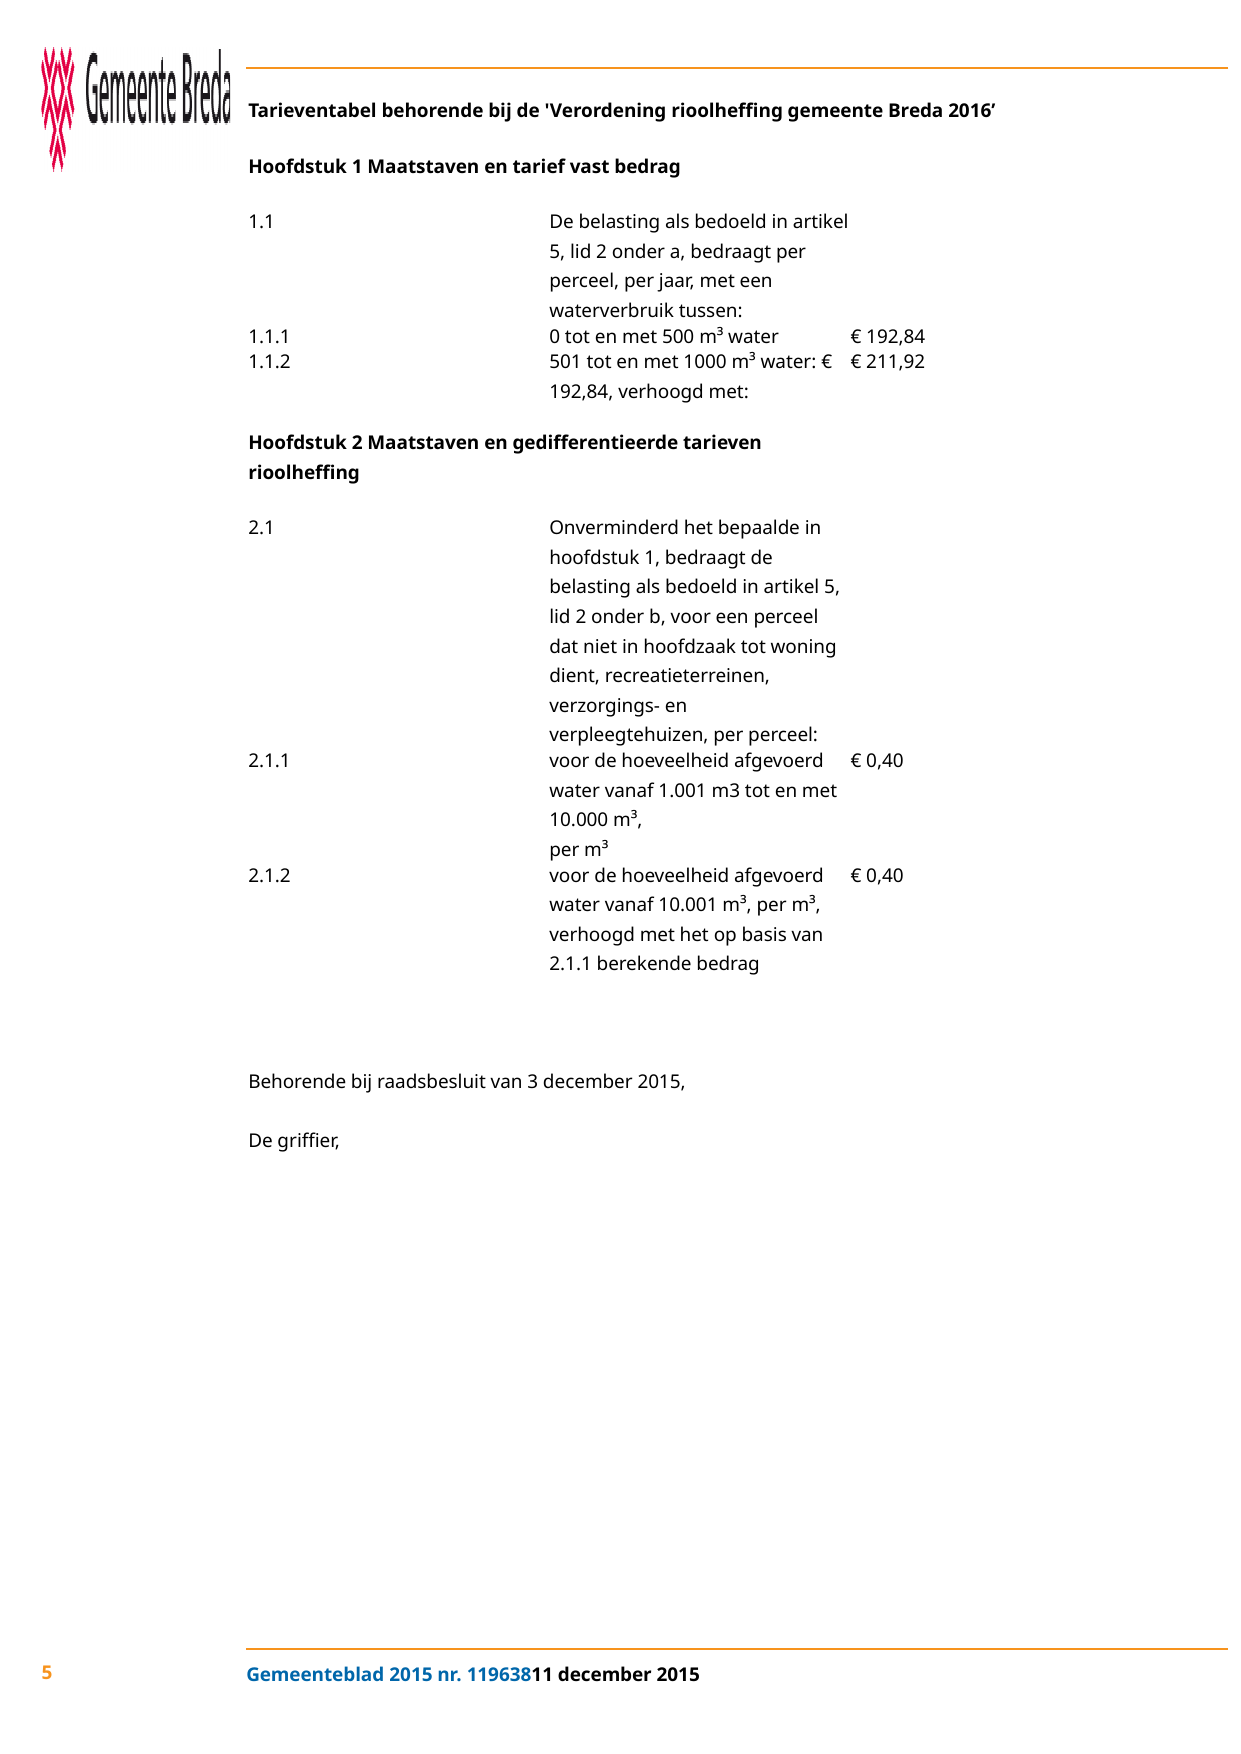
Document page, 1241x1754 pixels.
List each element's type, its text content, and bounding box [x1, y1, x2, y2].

table_cell € 192,84 [850, 323, 1152, 348]
table_cell 501 tot en met 1000 m³ water: € 192,84, verhoogd met: [549, 349, 850, 404]
text Behorende bij raadsbesluit van 3 december 2015, [248, 1068, 1152, 1094]
table_cell [850, 208, 1152, 323]
table_cell De belasting als bedoeld in artikel 5, lid 2 onder a, bedraagt per perceel, per jaar, met een waterverbruik tussen: [549, 208, 850, 323]
text De griffier, [248, 1127, 1152, 1153]
table_cell 2.1.2 [248, 862, 549, 976]
table_cell 2.1 [248, 515, 549, 747]
table_cell € 211,92 [850, 349, 1152, 404]
table_cell 1.1 [248, 208, 549, 323]
table_cell 1.1.2 [248, 349, 549, 404]
table_cell [549, 404, 850, 429]
table_cell 2.1.1 [248, 747, 549, 862]
table_cell € 0,40 [850, 747, 1152, 862]
table_cell [850, 404, 1152, 429]
table_cell Hoofdstuk 2 Maatstaven en gedifferentieerde tarieven rioolheffing [248, 430, 850, 514]
table_cell voor de hoeveelheid afgevoerd water vanaf 1.001 m3 tot en met 10.000 m³, per m³ [549, 747, 850, 862]
table_cell voor de hoeveelheid afgevoerd water vanaf 10.001 m³, per m³, verhoogd met het op basis van 2.1.1 berekende bedrag [549, 862, 850, 976]
table_cell € 0,40 [850, 862, 1152, 976]
picture [41, 47, 231, 172]
table_cell [248, 404, 549, 429]
table_cell 0 tot en met 500 m³ water [549, 323, 850, 348]
table_cell [850, 515, 1152, 747]
table_cell 1.1.1 [248, 323, 549, 348]
table_cell Onverminderd het bepaalde in hoofdstuk 1, bedraagt de belasting als bedoeld in artikel 5, lid 2 onder b, voor een perceel dat niet in hoofdzaak tot woning dient, recreatieterreinen, verzorgings- en verpleegtehuizen, per perceel: [549, 515, 850, 747]
text Tarieventabel behorende bij de 'Verordening rioolheffing gemeente Breda 2016’ [248, 95, 1152, 123]
table_header Hoofdstuk 1 Maatstaven en tarief vast bedrag [248, 153, 850, 208]
